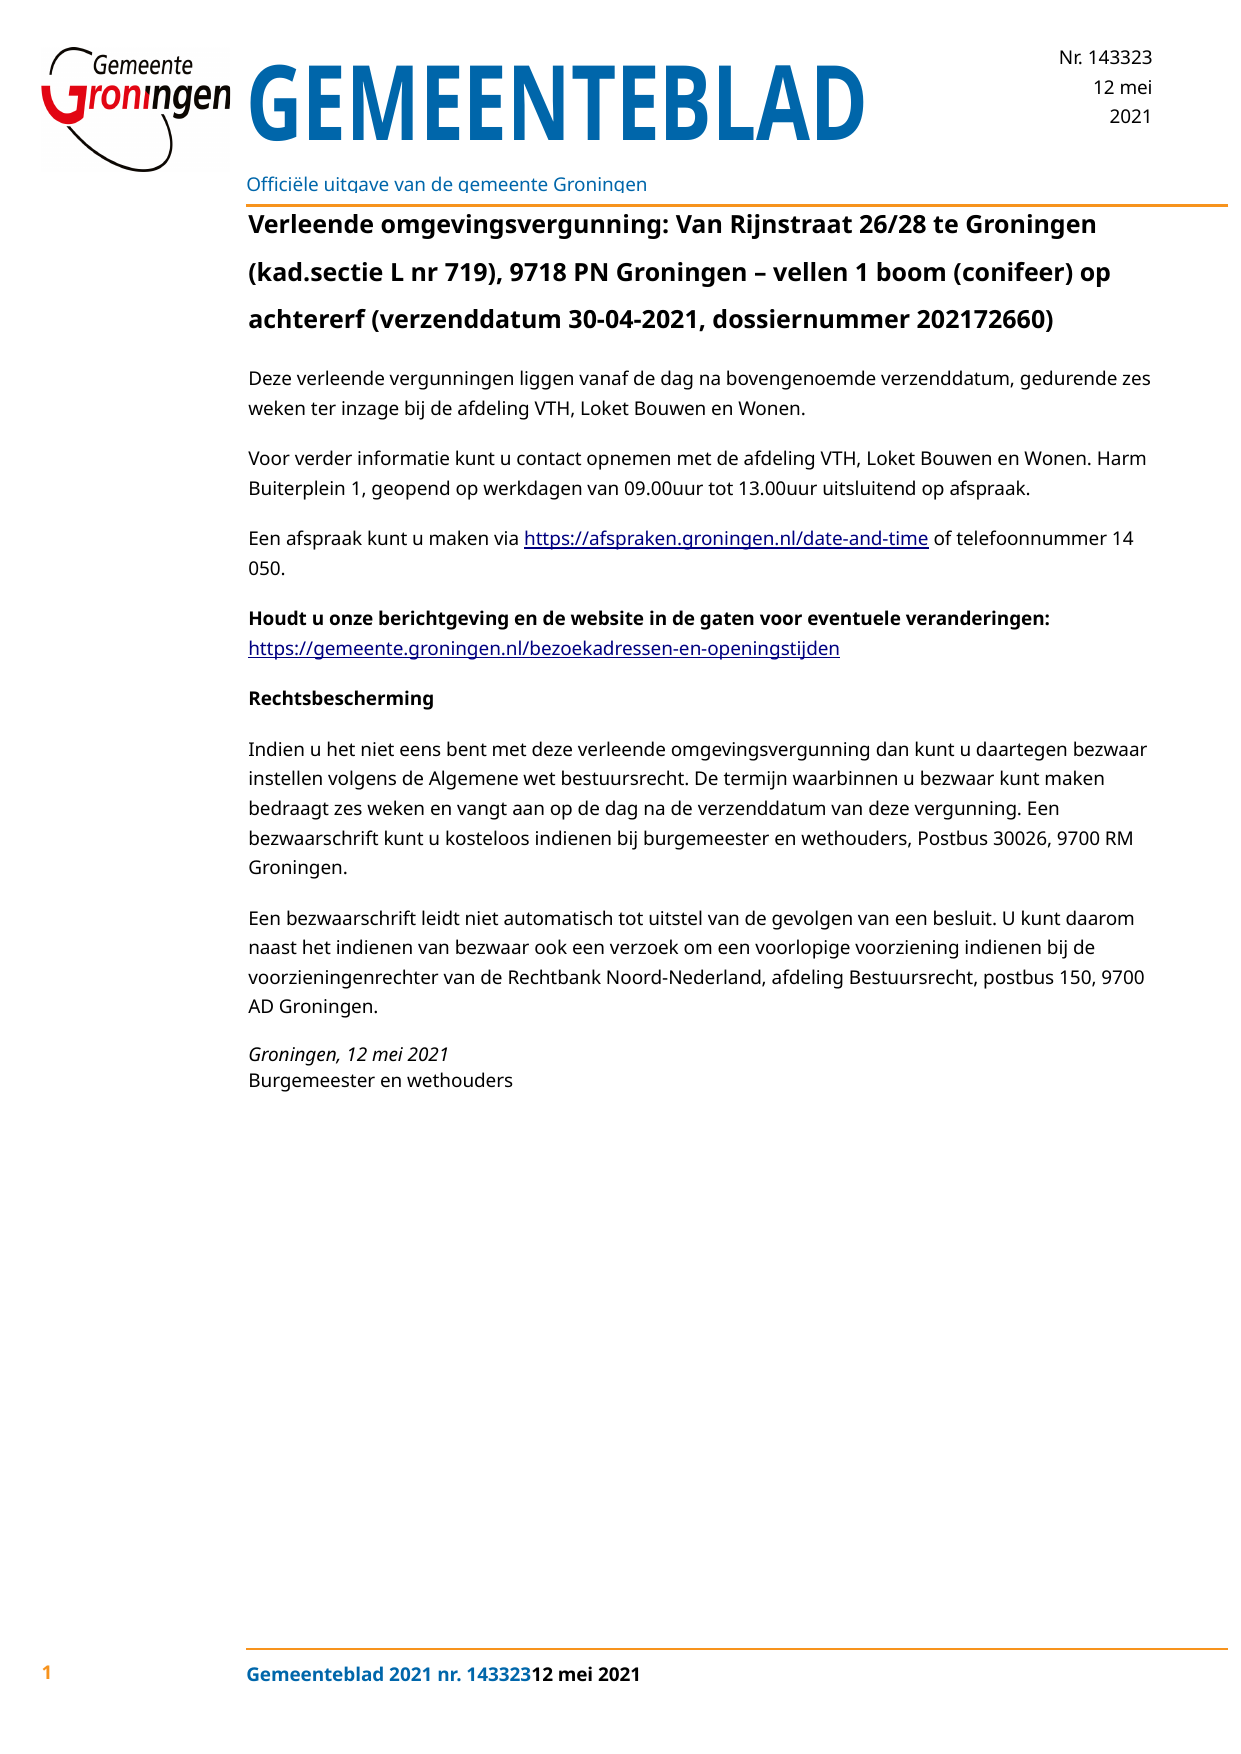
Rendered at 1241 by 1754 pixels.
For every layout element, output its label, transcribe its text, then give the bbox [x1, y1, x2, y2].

text Voor verder informatie kunt u contact opnemen met de afdeling VTH, Loket Bouwen en Wonen. Harm Buiterplein 1, geopend op werkdagen van 09.00uur tot 13.00uur uitsluitend op afspraak. [248, 446, 1152, 501]
text Deze verleende vergunningen liggen vanaf de dag na bovengenoemde verzenddatum, gedurende zes weken ter inzage bij de afdeling VTH, Loket Bouwen en Wonen. [248, 366, 1152, 421]
text Een bezwaarschrift leidt niet automatisch tot uitstel van de gevolgen van een besluit. U kunt daarom naast het indienen van bezwaar ook een verzoek om een voorlopige voorziening indienen bij de voorzieningenrechter van de Rechtbank Noord-Nederland, afdeling Bestuursrecht, postbus 150, 9700 AD Groningen. [248, 905, 1152, 1019]
text Houdt u onze berichtgeving en de website in de gaten voor eventuele veranderingen: https://gemeente.groningen.nl/bezoekadressen-en-openingstijden [248, 606, 1152, 661]
text Rechtsbescherming [248, 686, 1152, 711]
text Groningen, 12 mei 2021 [248, 1041, 1152, 1067]
text Verleende omgevingsvergunning: Van Rijnstraat 26/28 te Groningen (kad.sectie L nr 719), 9718 PN Groningen – vellen 1 boom (conifeer) op achtererf (verzenddatum 30-04-2021, dossiernummer 202172660) [248, 207, 1152, 336]
text Een afspraak kunt u maken via https://afspraken.groningen.nl/date-and-time of telefoonnummer 14 050. [248, 526, 1152, 581]
picture [41, 47, 231, 172]
text Burgemeester en wethouders [248, 1067, 1152, 1093]
text Indien u het niet eens bent met deze verleende omgevingsvergunning dan kunt u daartegen bezwaar instellen volgens de Algemene wet bestuursrecht. De termijn waarbinnen u bezwaar kunt maken bedraagt zes weken en vangt aan op de dag na de verzenddatum van deze vergunning. Een bezwaarschrift kunt u kosteloos indienen bij burgemeester en wethouders, Postbus 30026, 9700 RM Groningen. [248, 736, 1152, 880]
